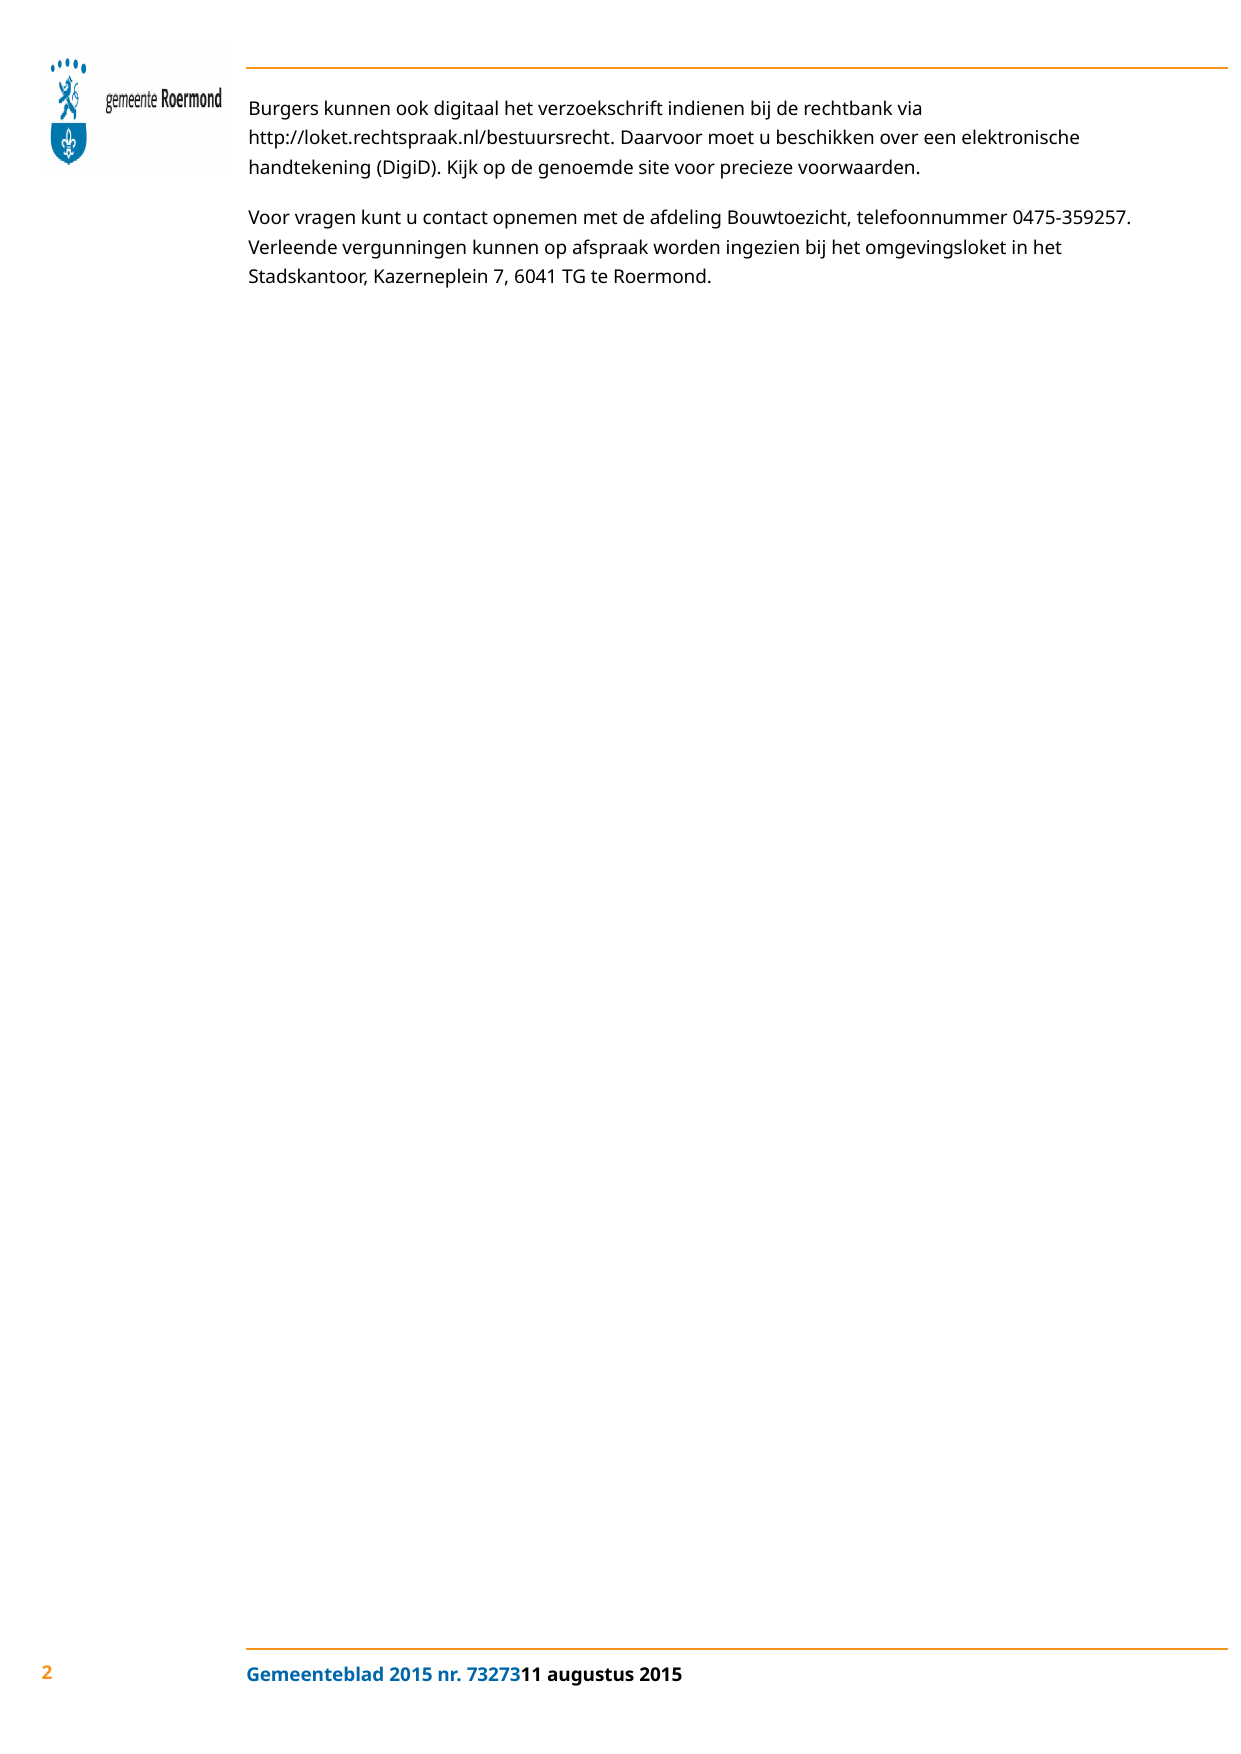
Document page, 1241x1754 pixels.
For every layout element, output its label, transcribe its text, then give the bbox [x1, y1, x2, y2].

text Voor vragen kunt u contact opnemen met de afdeling Bouwtoezicht, telefoonnummer 0475-359257. Verleende vergunningen kunnen op afspraak worden ingezien bij het omgevingsloket in het Stadskantoor, Kazerneplein 7, 6041 TG te Roermond. [248, 204, 1152, 289]
picture [41, 47, 231, 172]
text Burgers kunnen ook digitaal het verzoekschrift indienen bij de rechtbank via http://loket.rechtspraak.nl/bestuursrecht. Daarvoor moet u beschikken over een elektronische handtekening (DigiD). Kijk op de genoemde site voor precieze voorwaarden. [248, 95, 1152, 180]
